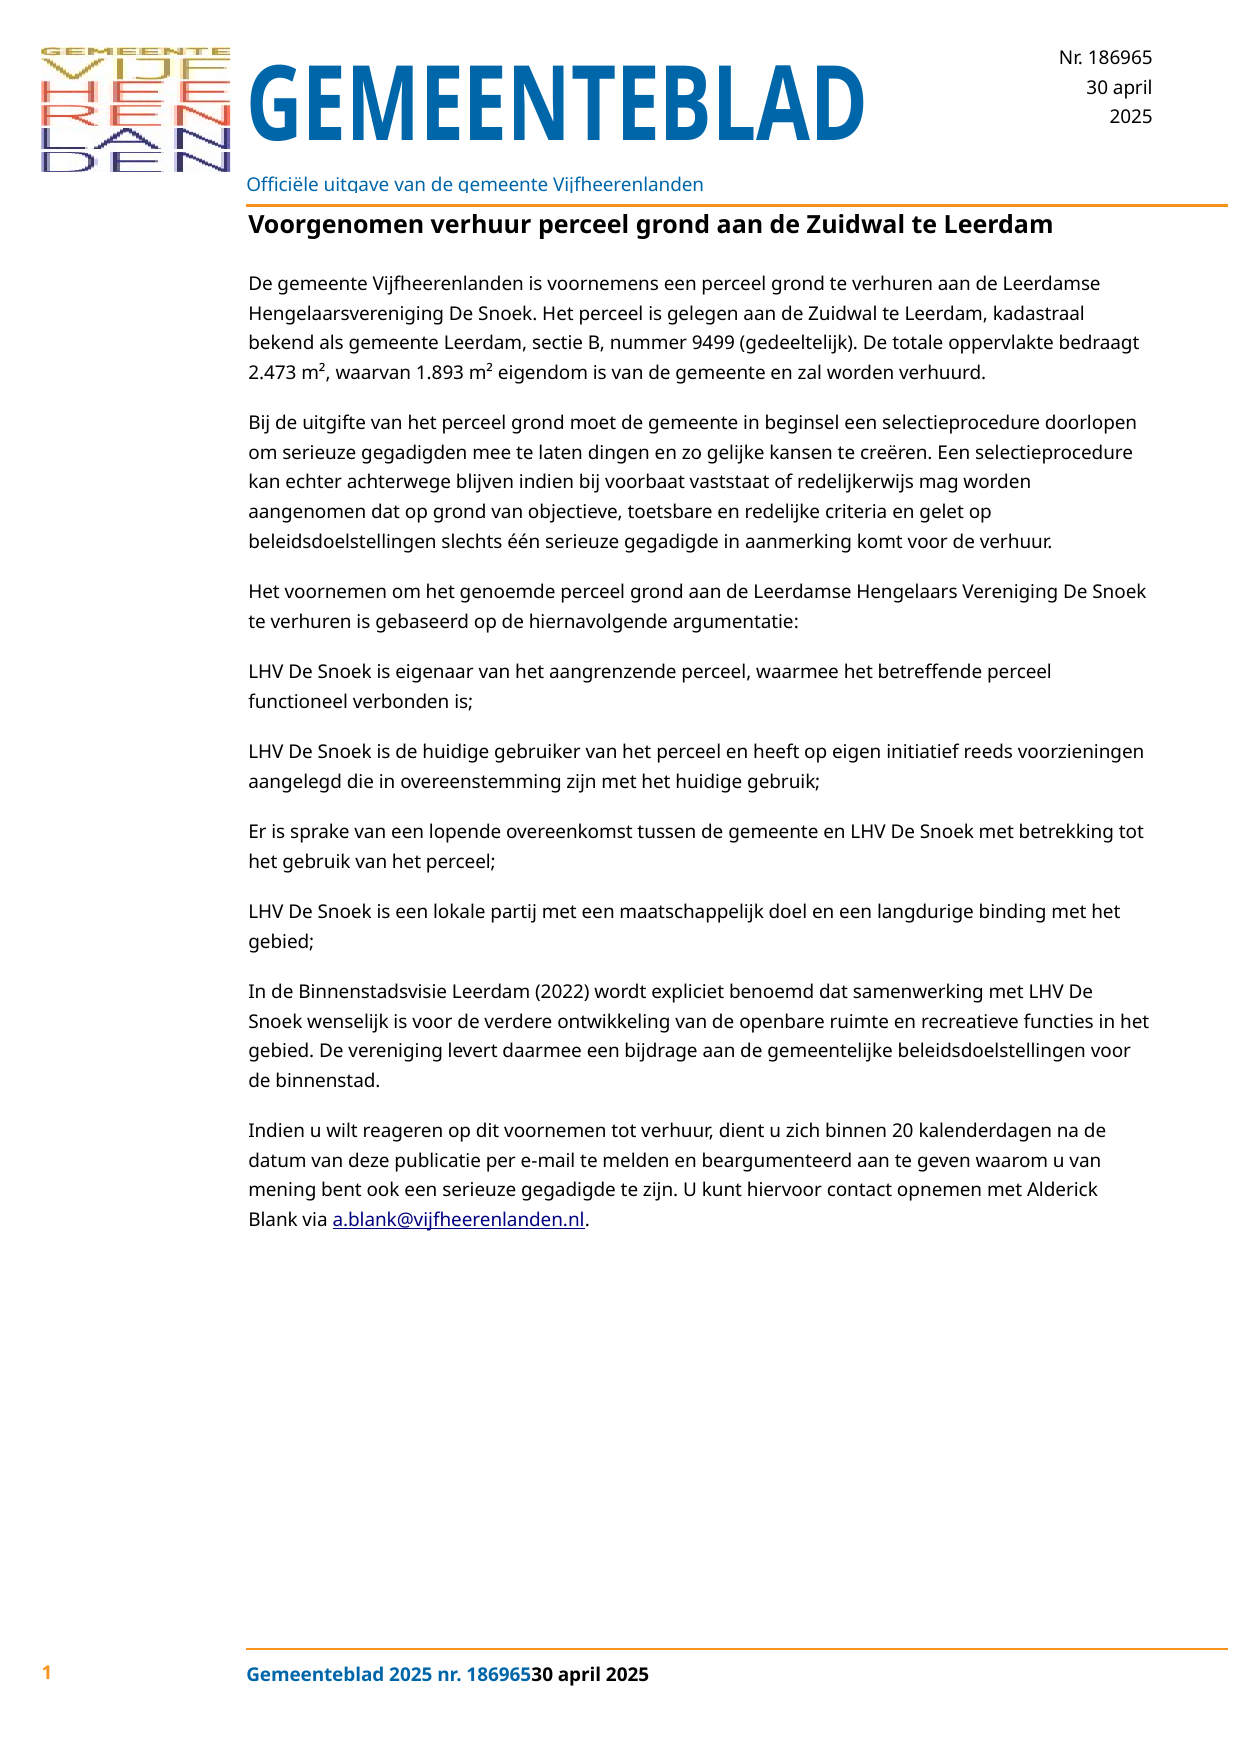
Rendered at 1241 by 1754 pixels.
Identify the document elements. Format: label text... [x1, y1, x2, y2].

text De gemeente Vijfheerenlanden is voornemens een perceel grond te verhuren aan de Leerdamse Hengelaarsvereniging De Snoek. Het perceel is gelegen aan de Zuidwal te Leerdam, kadastraal bekend als gemeente Leerdam, sectie B, nummer 9499 (gedeeltelijk). De totale oppervlakte bedraagt 2.473 m², waarvan 1.893 m² eigendom is van de gemeente en zal worden verhuurd. [248, 270, 1152, 385]
text LHV De Snoek is eigenaar van het aangrenzende perceel, waarmee het betreffende perceel functioneel verbonden is; [248, 658, 1152, 713]
text Er is sprake van een lopende overeenkomst tussen de gemeente en LHV De Snoek met betrekking tot het gebruik van het perceel; [248, 818, 1152, 873]
text In de Binnenstadsvisie Leerdam (2022) wordt expliciet benoemd dat samenwerking met LHV De Snoek wenselijk is voor de verdere ontwikkeling van de openbare ruimte en recreatieve functies in het gebied. De vereniging levert daarmee een bijdrage aan de gemeentelijke beleidsdoelstellingen voor de binnenstad. [248, 978, 1152, 1093]
text Indien u wilt reageren op dit voornemen tot verhuur, dient u zich binnen 20 kalenderdagen na de datum van deze publicatie per e-mail te melden en beargumenteerd aan te geven waarom u van mening bent ook een serieuze gegadigde te zijn. U kunt hiervoor contact opnemen met Alderick Blank via a.blank@vijfheerenlanden.nl. [248, 1117, 1152, 1232]
text Voorgenomen verhuur perceel grond aan de Zuidwal te Leerdam [248, 207, 1152, 241]
text LHV De Snoek is een lokale partij met een maatschappelijk doel en een langdurige binding met het gebied; [248, 898, 1152, 953]
text Het voornemen om het genoemde perceel grond aan de Leerdamse Hengelaars Vereniging De Snoek te verhuren is gebaseerd op de hiernavolgende argumentatie: [248, 578, 1152, 633]
text Bij de uitgifte van het perceel grond moet de gemeente in beginsel een selectieprocedure doorlopen om serieuze gegadigden mee te laten dingen en zo gelijke kansen te creëren. Een selectieprocedure kan echter achterwege blijven indien bij voorbaat vaststaat of redelijkerwijs mag worden aangenomen dat op grond van objectieve, toetsbare en redelijke criteria en gelet op beleidsdoelstellingen slechts één serieuze gegadigde in aanmerking komt voor de verhuur. [248, 409, 1152, 553]
picture [41, 47, 231, 172]
text LHV De Snoek is de huidige gebruiker van het perceel en heeft op eigen initiatief reeds voorzieningen aangelegd die in overeenstemming zijn met het huidige gebruik; [248, 738, 1152, 793]
